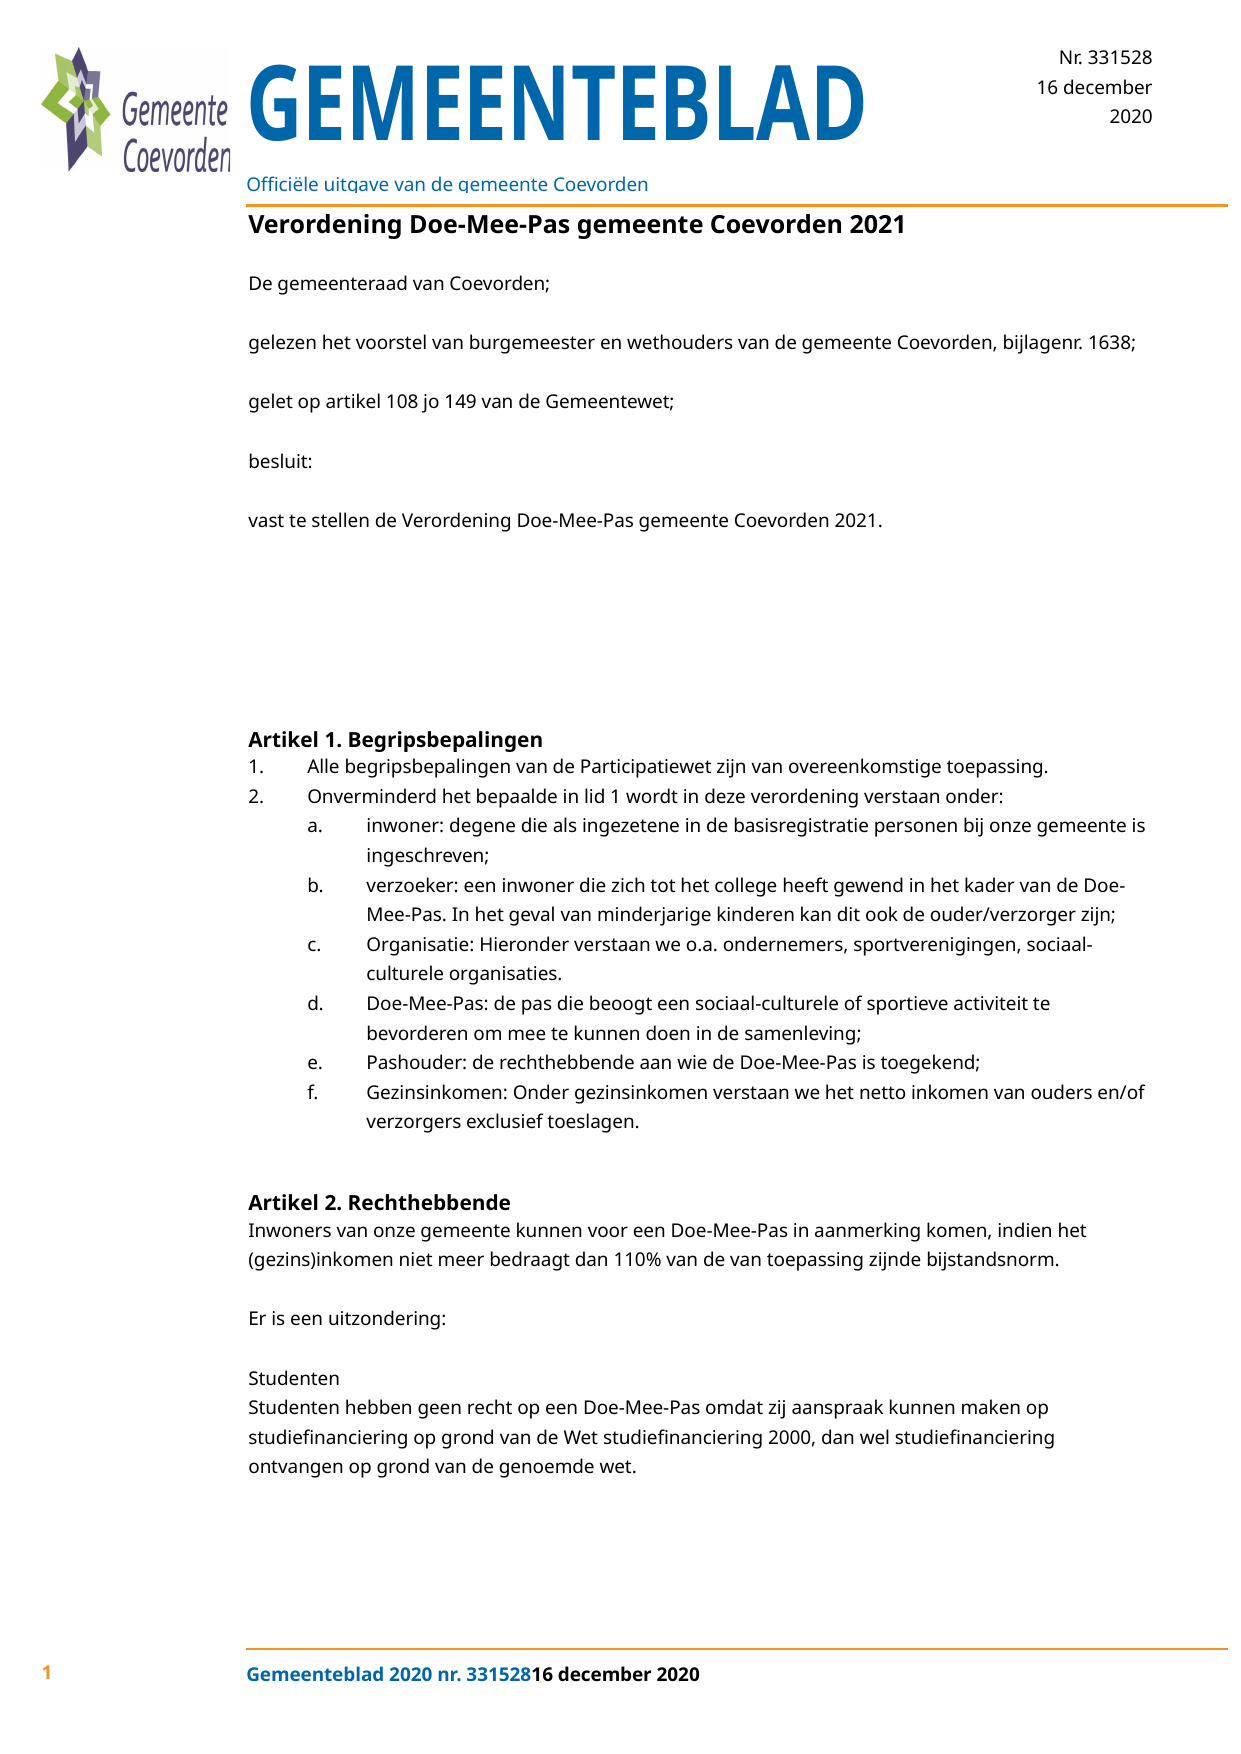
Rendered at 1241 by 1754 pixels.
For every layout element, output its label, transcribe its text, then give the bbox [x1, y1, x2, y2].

list Organisatie: Hieronder verstaan we o.a. ondernemers, sportverenigingen, sociaal-culturele organisaties. [307, 931, 1152, 986]
text vast te stellen de Verordening Doe-Mee-Pas gemeente Coevorden 2021. [248, 507, 1152, 533]
text Verordening Doe-Mee-Pas gemeente Coevorden 2021 [248, 207, 1152, 241]
text Studenten [248, 1365, 1152, 1391]
text Er is een uitzondering: [248, 1306, 1152, 1331]
text gelezen het voorstel van burgemeester en wethouders van de gemeente Coevorden, bijlagenr. 1638; [248, 329, 1152, 355]
text Artikel 2. Rechthebbende [248, 1188, 1152, 1217]
list Pashouder: de rechthebbende aan wie de Doe-Mee-Pas is toegekend; [307, 1049, 1152, 1075]
list Alle begripsbepalingen van de Participatiewet zijn van overeenkomstige toepassing. [248, 753, 1152, 779]
list Onverminderd het bepaalde in lid 1 wordt in deze verordening verstaan onder: [248, 783, 1152, 809]
picture [41, 47, 231, 172]
list verzoeker: een inwoner die zich tot het college heeft gewend in het kader van de Doe-Mee-Pas. In het geval van minderjarige kinderen kan dit ook de ouder/verzorger zijn; [307, 872, 1152, 927]
text Artikel 1. Begripsbepalingen [248, 725, 1152, 753]
text Studenten hebben geen recht op een Doe-Mee-Pas omdat zij aanspraak kunnen maken op studiefinanciering op grond van de Wet studiefinanciering 2000, dan wel studiefinanciering ontvangen op grond van de genoemde wet. [248, 1394, 1152, 1479]
list inwoner: degene die als ingezetene in de basisregistratie personen bij onze gemeente is ingeschreven; [307, 813, 1152, 868]
text Inwoners van onze gemeente kunnen voor een Doe-Mee-Pas in aanmerking komen, indien het (gezins)inkomen niet meer bedraagt dan 110% van de van toepassing zijnde bijstandsnorm. [248, 1217, 1152, 1272]
list Gezinsinkomen: Onder gezinsinkomen verstaan we het netto inkomen van ouders en/of verzorgers exclusief toeslagen. [307, 1079, 1152, 1134]
text De gemeenteraad van Coevorden; [248, 270, 1152, 296]
list Doe-Mee-Pas: de pas die beoogt een sociaal-culturele of sportieve activiteit te bevorderen om mee te kunnen doen in de samenleving; [307, 990, 1152, 1045]
text gelet op artikel 108 jo 149 van de Gemeentewet; [248, 389, 1152, 414]
text besluit: [248, 448, 1152, 473]
